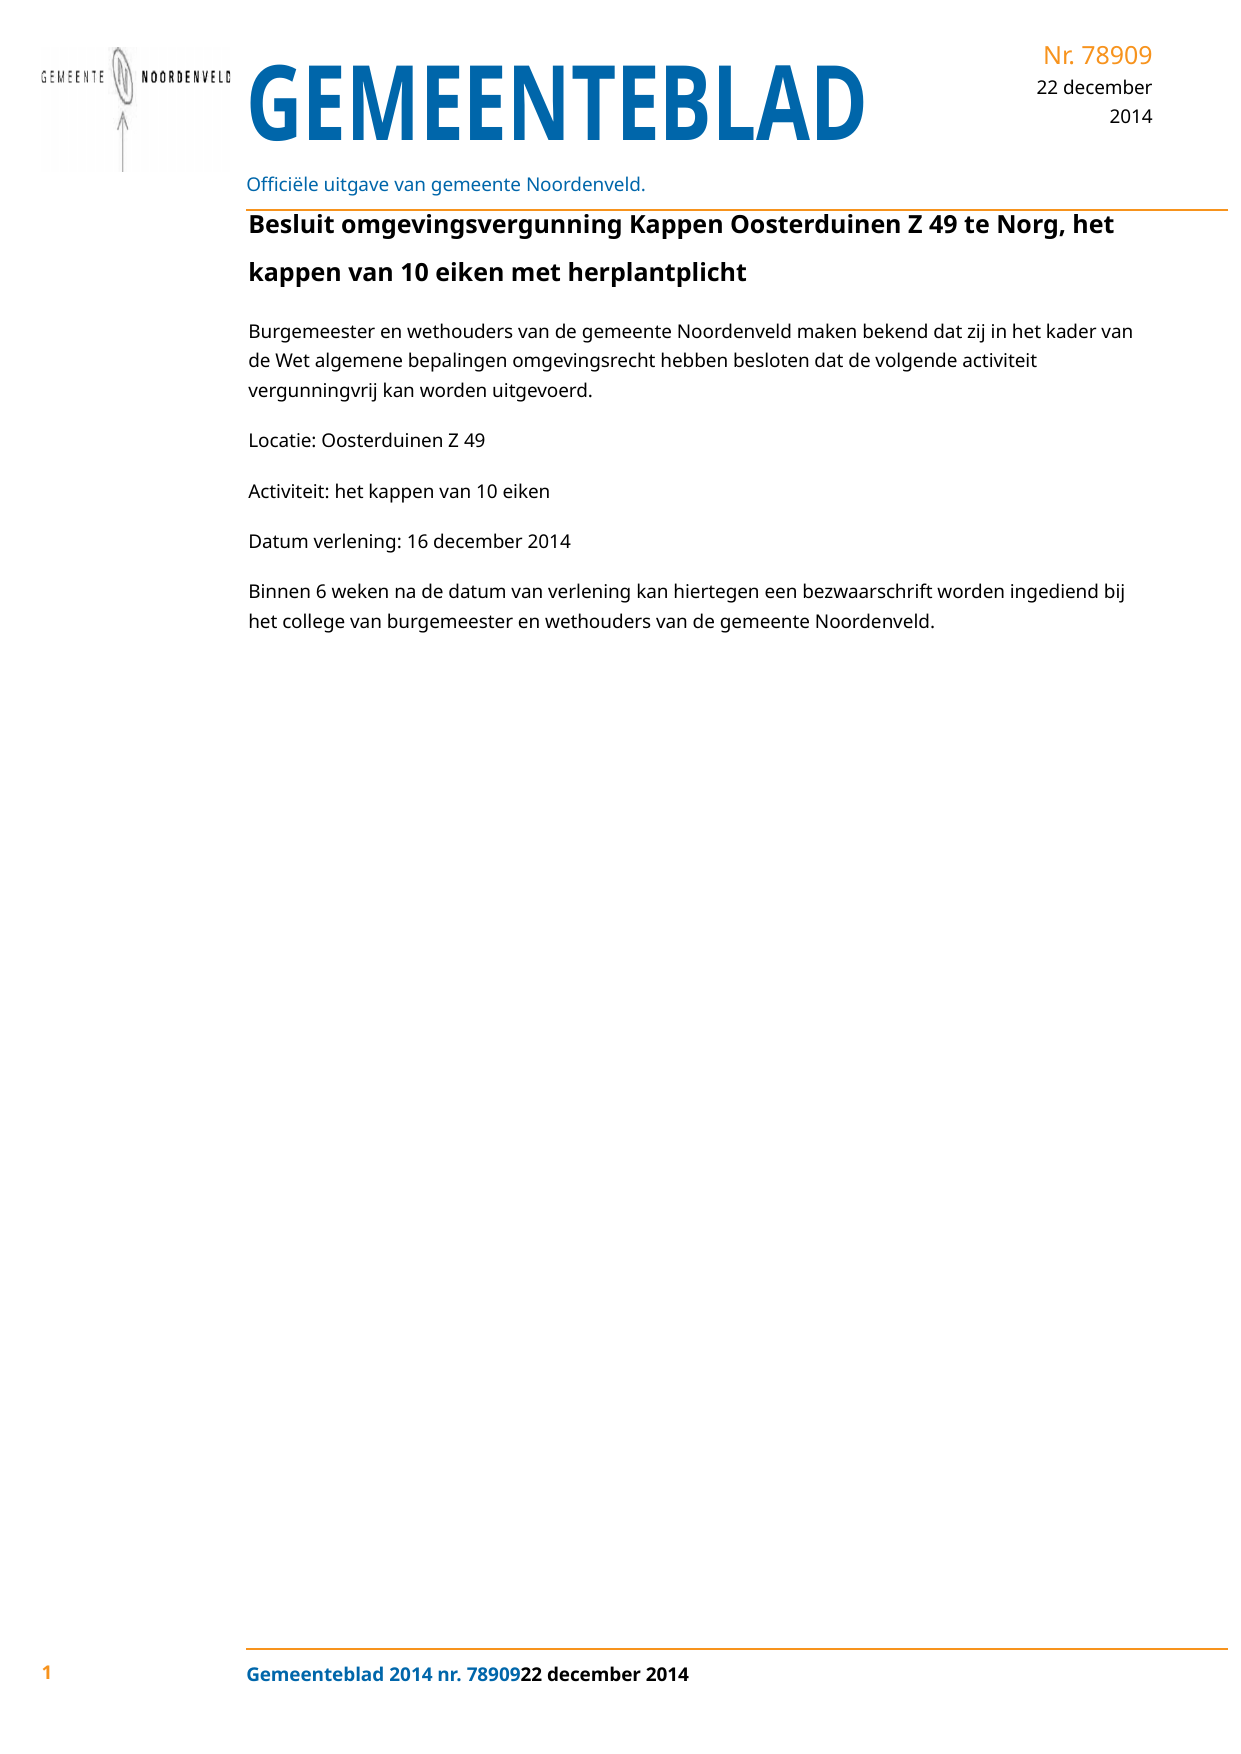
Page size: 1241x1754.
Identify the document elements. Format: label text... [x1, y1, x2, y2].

text Besluit omgevingsvergunning Kappen Oosterduinen Z 49 te Norg, het kappen van 10 eiken met herplantplicht [248, 211, 1152, 288]
text Activiteit: het kappen van 10 eiken [248, 478, 1152, 504]
text Locatie: Oosterduinen Z 49 [248, 427, 1152, 453]
text Burgemeester en wethouders van de gemeente Noordenveld maken bekend dat zij in het kader van de Wet algemene bepalingen omgevingsrecht hebben besloten dat de volgende activiteit vergunningvrij kan worden uitgevoerd. [248, 318, 1152, 403]
text Binnen 6 weken na de datum van verlening kan hiertegen een bezwaarschrift worden ingediend bij het college van burgemeester en wethouders van de gemeente Noordenveld. [248, 579, 1152, 634]
text Datum verlening: 16 december 2014 [248, 528, 1152, 554]
picture [41, 47, 231, 172]
